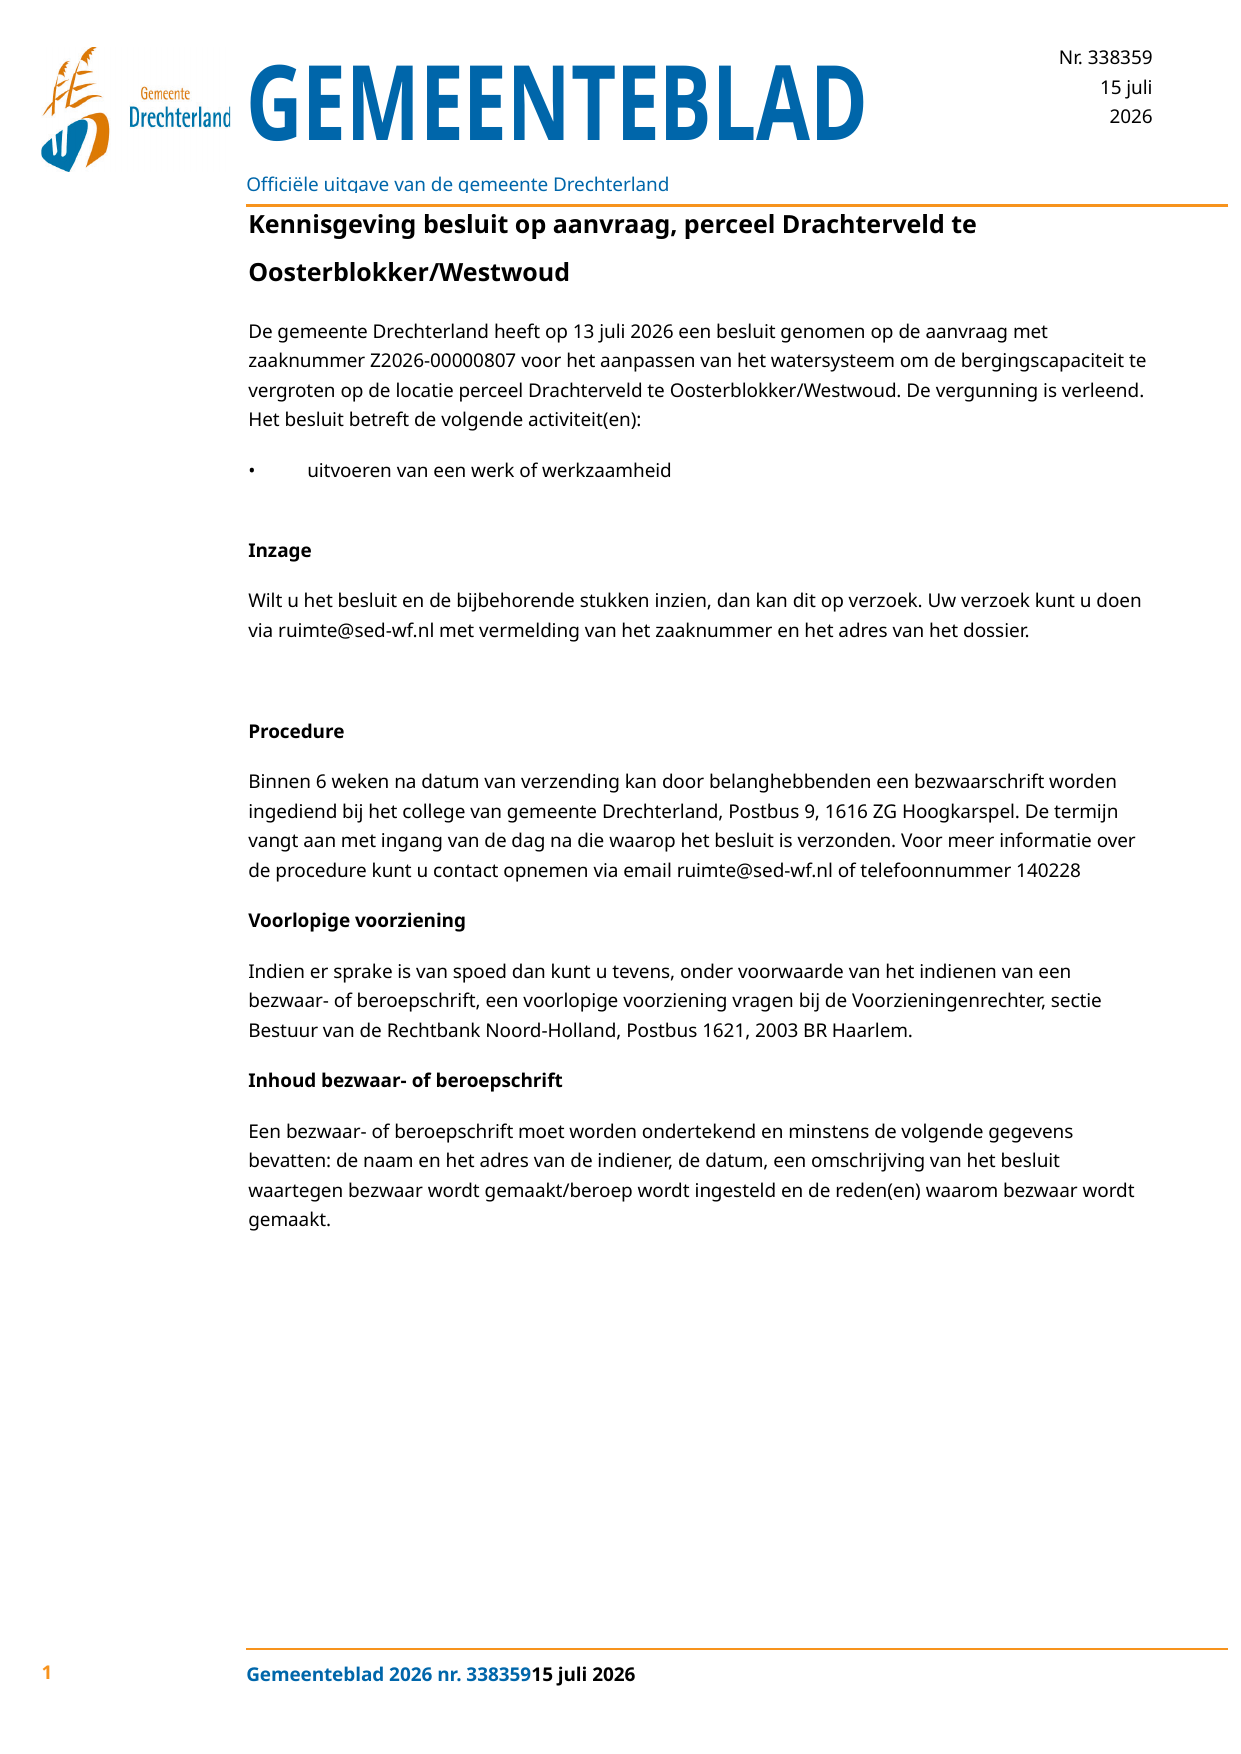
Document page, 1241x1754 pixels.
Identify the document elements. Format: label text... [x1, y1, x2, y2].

text Inhoud bezwaar- of beroepschrift [248, 1067, 1152, 1093]
text Indien er sprake is van spoed dan kunt u tevens, onder voorwaarde van het indienen van een bezwaar- of beroepschrift, een voorlopige voorziening vragen bij de Voorzieningenrechter, sectie Bestuur van de Rechtbank Noord-Holland, Postbus 1621, 2003 BR Haarlem. [248, 958, 1152, 1043]
text Binnen 6 weken na datum van verzending kan door belanghebbenden een bezwaarschrift worden ingediend bij het college van gemeente Drechterland, Postbus 9, 1616 ZG Hoogkarspel. De termijn vangt aan met ingang van de dag na die waarop het besluit is verzonden. Voor meer informatie over de procedure kunt u contact opnemen via email ruimte@sed-wf.nl of telefoonnummer 140228 [248, 768, 1152, 883]
list uitvoeren van een werk of werkzaamheid [248, 457, 1152, 483]
picture [41, 158, 64, 172]
text Inzage [248, 537, 1152, 563]
text De gemeente Drechterland heeft op 13 juli 2026 een besluit genomen op de aanvraag met zaaknummer Z2026-00000807 voor het aanpassen van het watersysteem om de bergingscapaciteit te vergroten op de locatie perceel Drachterveld te Oosterblokker/Westwoud. De vergunning is verleend. Het besluit betreft de volgende activiteit(en): [248, 318, 1152, 432]
picture [41, 47, 231, 172]
text Procedure [248, 718, 1152, 744]
picture [226, 115, 231, 124]
text Een bezwaar- of beroepschrift moet worden ondertekend en minstens de volgende gegevens bevatten: de naam en het adres van de indiener, de datum, een omschrijving van het besluit waartegen bezwaar wordt gemaakt/beroep wordt ingesteld en de reden(en) waarom bezwaar wordt gemaakt. [248, 1118, 1152, 1232]
text Voorlopige voorziening [248, 907, 1152, 933]
text Wilt u het besluit en de bijbehorende stukken inzien, dan kan dit op verzoek. Uw verzoek kunt u doen via ruimte@sed-wf.nl met vermelding van het zaaknummer en het adres van het dossier. [248, 587, 1152, 643]
text Kennisgeving besluit op aanvraag, perceel Drachterveld te Oosterblokker/Westwoud [248, 207, 1152, 288]
